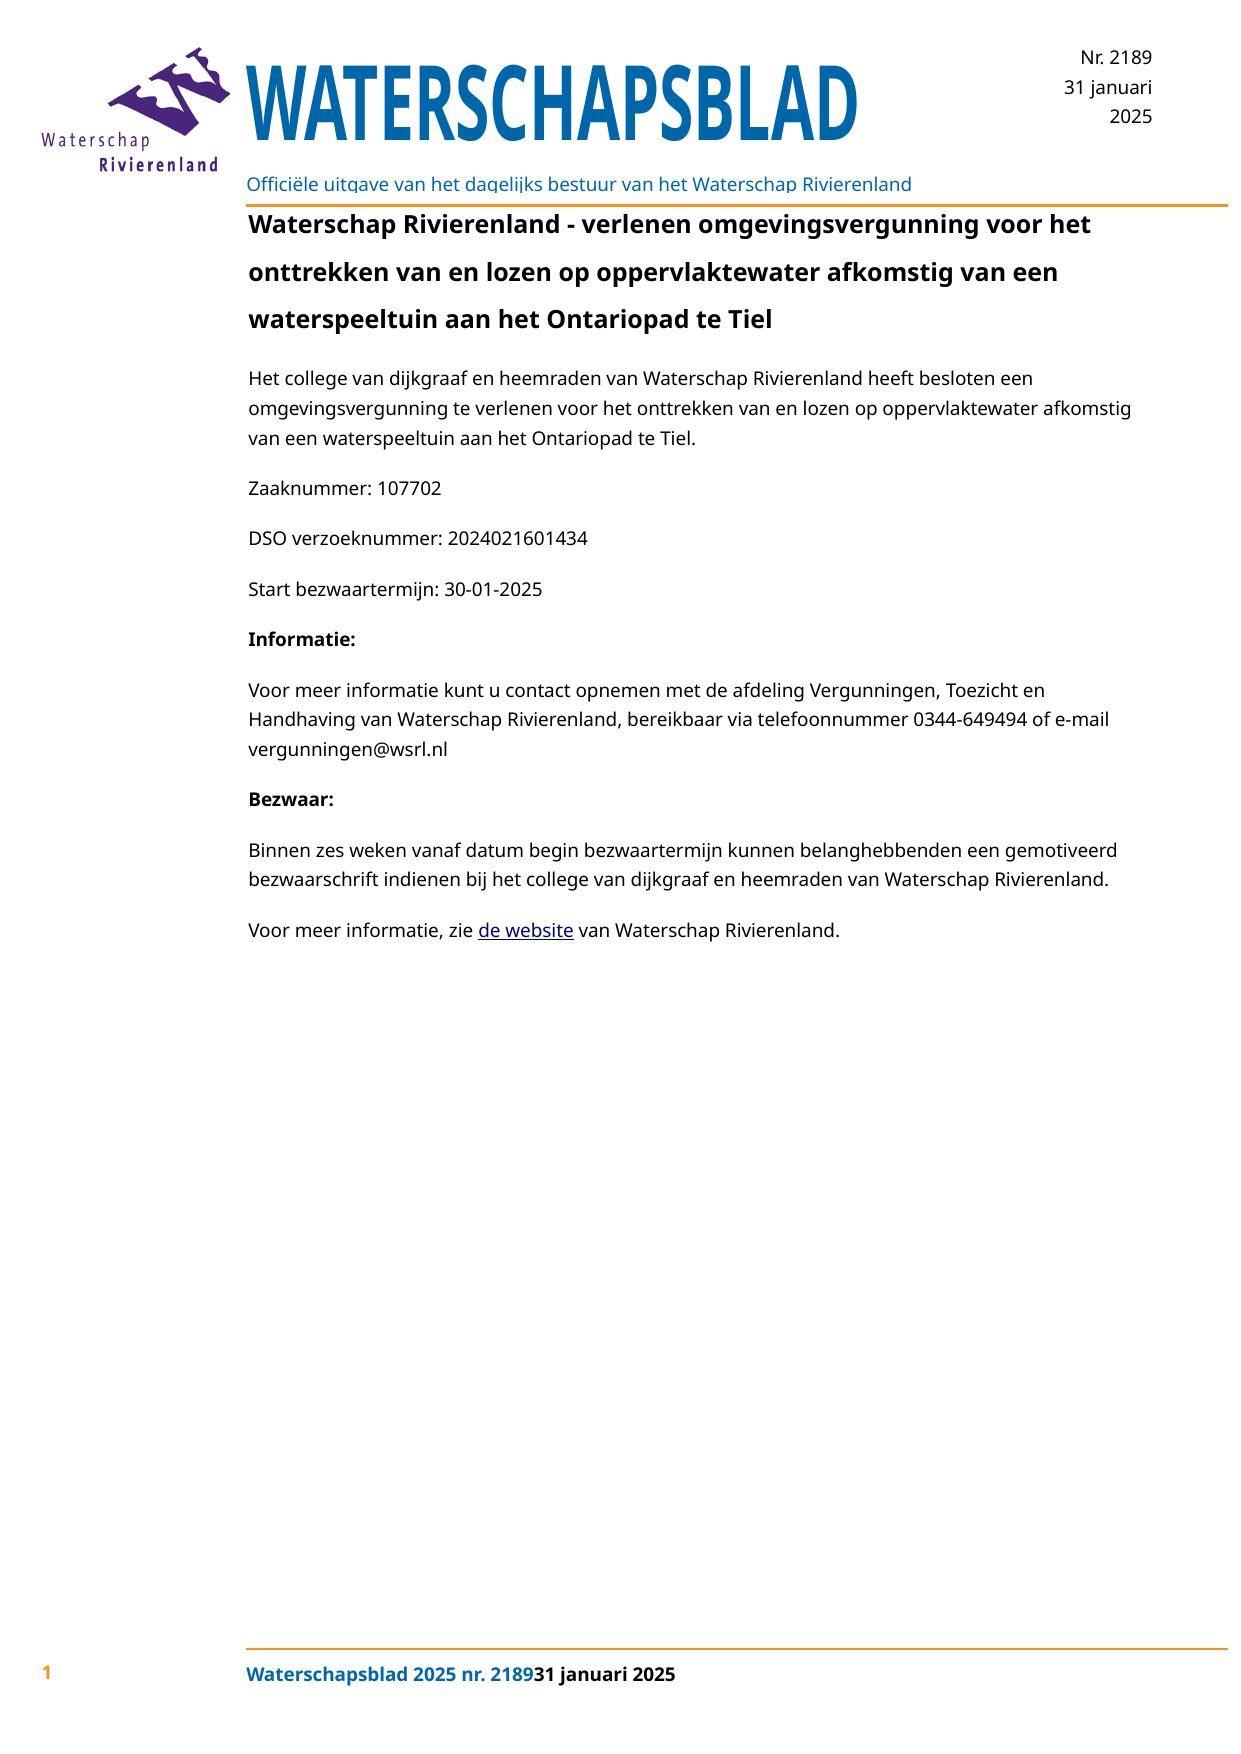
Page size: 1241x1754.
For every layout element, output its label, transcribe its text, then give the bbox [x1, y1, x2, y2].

text Voor meer informatie kunt u contact opnemen met de afdeling Vergunningen, Toezicht en Handhaving van Waterschap Rivierenland, bereikbaar via telefoonnummer 0344-649494 of e-mail vergunningen@wsrl.nl [248, 677, 1152, 762]
text Het college van dijkgraaf en heemraden van Waterschap Rivierenland heeft besloten een omgevingsvergunning te verlenen voor het onttrekken van en lozen op oppervlaktewater afkomstig van een waterspeeltuin aan het Ontariopad te Tiel. [248, 366, 1152, 450]
text Zaaknummer: 107702 [248, 475, 1152, 501]
picture [41, 47, 231, 172]
text Bezwaar: [248, 786, 1152, 812]
text Voor meer informatie, zie de website van Waterschap Rivierenland. [248, 917, 1152, 942]
text Binnen zes weken vanaf datum begin bezwaartermijn kunnen belanghebbenden een gemotiveerd bezwaarschrift indienen bij het college van dijkgraaf en heemraden van Waterschap Rivierenland. [248, 837, 1152, 892]
text Start bezwaartermijn: 30-01-2025 [248, 576, 1152, 602]
text Informatie: [248, 626, 1152, 652]
text Waterschap Rivierenland - verlenen omgevingsvergunning voor het onttrekken van en lozen op oppervlaktewater afkomstig van een waterspeeltuin aan het Ontariopad te Tiel [248, 207, 1152, 336]
text DSO verzoeknummer: 2024021601434 [248, 526, 1152, 551]
